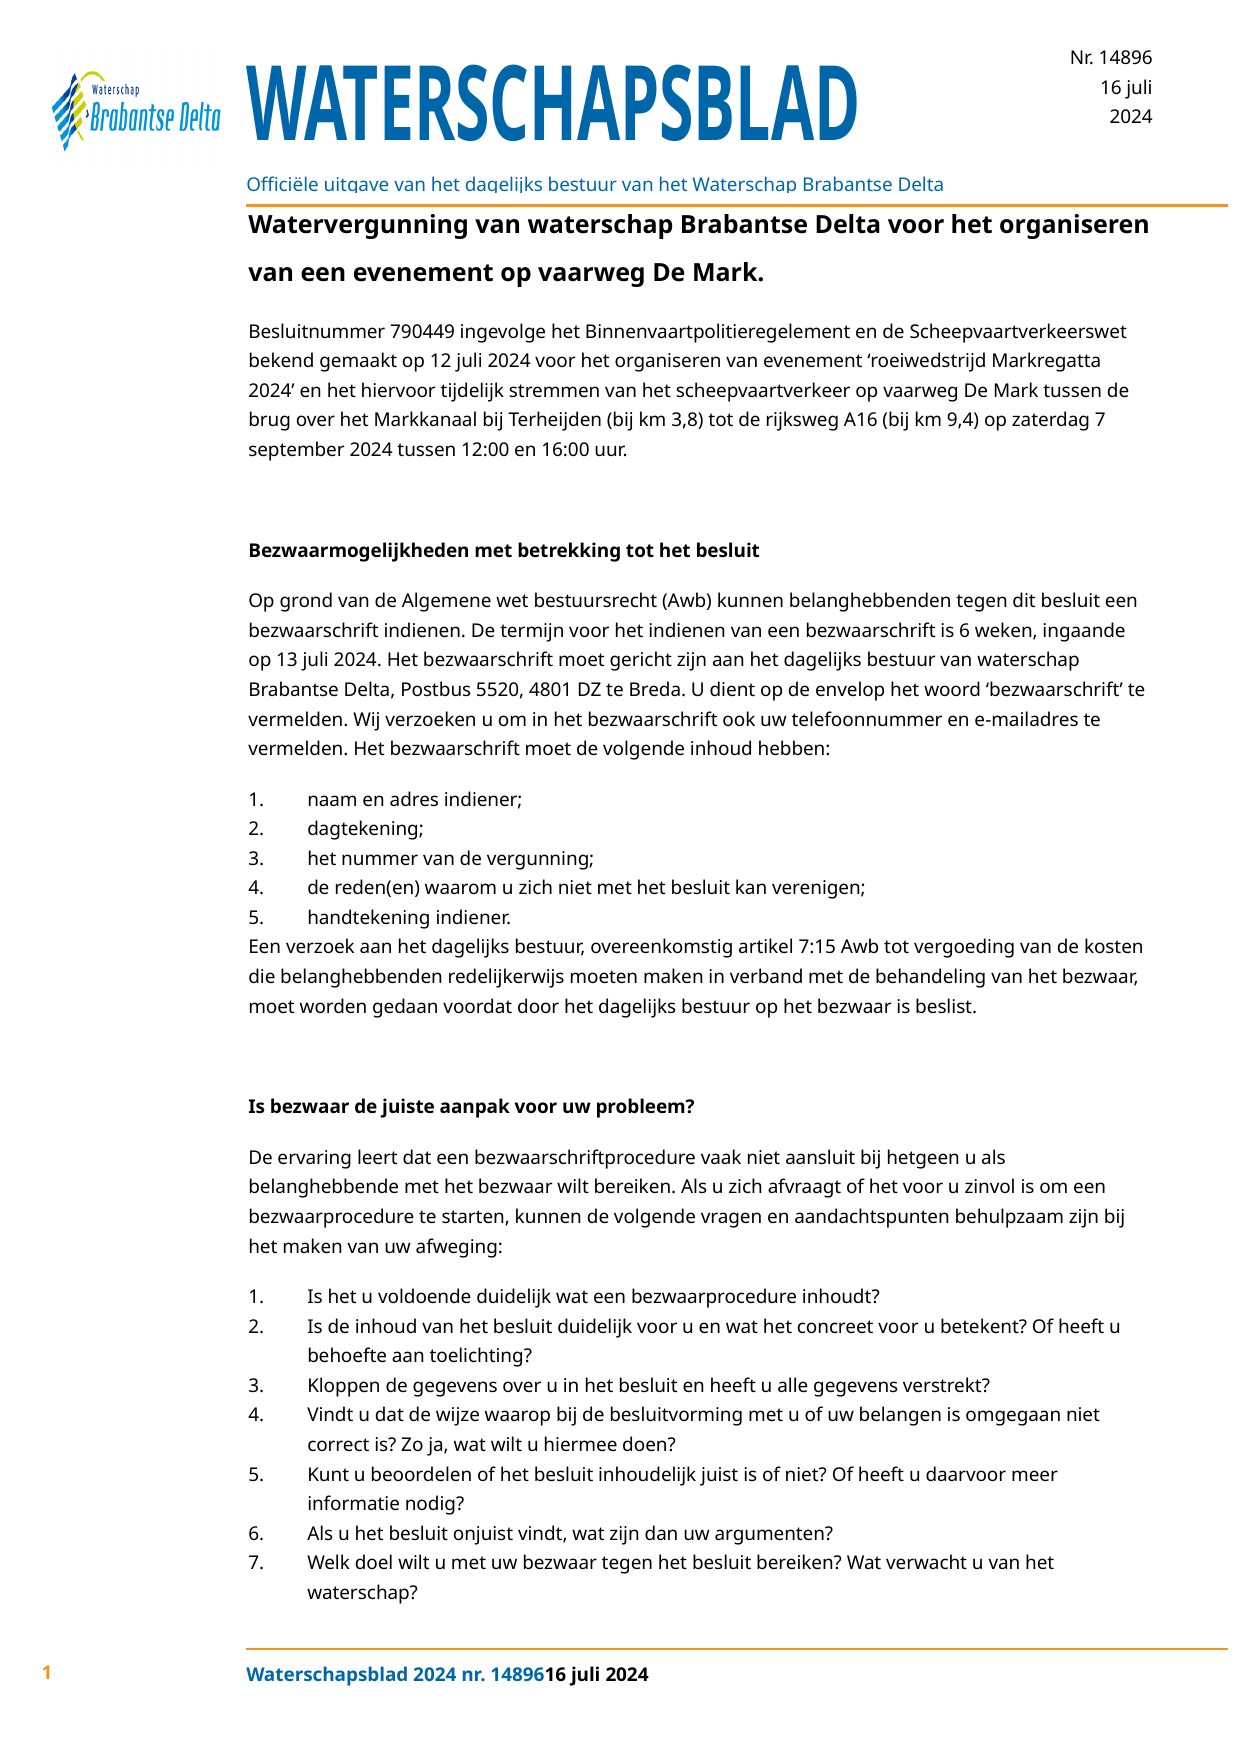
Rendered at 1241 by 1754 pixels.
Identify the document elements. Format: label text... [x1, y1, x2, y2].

text Bezwaarmogelijkheden met betrekking tot het besluit [248, 537, 1152, 563]
list dagtekening; [248, 815, 1152, 841]
text Watervergunning van waterschap Brabantse Delta voor het organiseren van een evenement op vaarweg De Mark. [248, 207, 1152, 288]
list Als u het besluit onjuist vindt, wat zijn dan uw argumenten? [248, 1520, 1152, 1546]
text De ervaring leert dat een bezwaarschriftprocedure vaak niet aansluit bij hetgeen u als belanghebbende met het bezwaar wilt bereiken. Als u zich afvraagt of het voor u zinvol is om een bezwaarprocedure te starten, kunnen de volgende vragen en aandachtspunten behulpzaam zijn bij het maken van uw afweging: [248, 1144, 1152, 1259]
text Een verzoek aan het dagelijks bestuur, overeenkomstig artikel 7:15 Awb tot vergoeding van de kosten die belanghebbenden redelijkerwijs moeten maken in verband met de behandeling van het bezwaar, moet worden gedaan voordat door het dagelijks bestuur op het bezwaar is beslist. [248, 934, 1152, 1019]
list Vindt u dat de wijze waarop bij de besluitvorming met u of uw belangen is omgegaan niet correct is? Zo ja, wat wilt u hiermee doen? [248, 1402, 1152, 1457]
list het nummer van de vergunning; [248, 845, 1152, 871]
text Op grond van de Algemene wet bestuursrecht (Awb) kunnen belanghebbenden tegen dit besluit een bezwaarschrift indienen. De termijn voor het indienen van een bezwaarschrift is 6 weken, ingaande op 13 juli 2024. Het bezwaarschrift moet gericht zijn aan het dagelijks bestuur van waterschap Brabantse Delta, Postbus 5520, 4801 DZ te Breda. U dient op de envelop het woord ‘bezwaarschrift’ te vermelden. Wij verzoeken u om in het bezwaarschrift ook uw telefoonnummer en e‑mailadres te vermelden. Het bezwaarschrift moet de volgende inhoud hebben: [248, 587, 1152, 761]
list Kunt u beoordelen of het besluit inhoudelijk juist is of niet? Of heeft u daarvoor meer informatie nodig? [248, 1461, 1152, 1516]
list handtekening indiener. [248, 904, 1152, 930]
text Besluitnummer 790449 ingevolge het Binnenvaartpolitieregelement en de Scheepvaartverkeerswet bekend gemaakt op 12 juli 2024 voor het organiseren van evenement ‘roeiwedstrijd Markregatta 2024’ en het hiervoor tijdelijk stremmen van het scheepvaartverkeer op vaarweg De Mark tussen de brug over het Markkanaal bij Terheijden (bij km 3,8) tot de rijksweg A16 (bij km 9,4) op zaterdag 7 september 2024 tussen 12:00 en 16:00 uur. [248, 318, 1152, 462]
picture [41, 47, 231, 172]
list Welk doel wilt u met uw bezwaar tegen het besluit bereiken? Wat verwacht u van het waterschap? [248, 1549, 1152, 1605]
list de reden(en) waarom u zich niet met het besluit kan verenigen; [248, 874, 1152, 900]
list Is het u voldoende duidelijk wat een bezwaarprocedure inhoudt? [248, 1283, 1152, 1309]
list Kloppen de gegevens over u in het besluit en heeft u alle gegevens verstrekt? [248, 1372, 1152, 1398]
list Is de inhoud van het besluit duidelijk voor u en wat het concreet voor u betekent? Of heeft u behoefte aan toelichting? [248, 1313, 1152, 1368]
text Is bezwaar de juiste aanpak voor uw probleem? [248, 1094, 1152, 1119]
list naam en adres indiener; [248, 786, 1152, 812]
